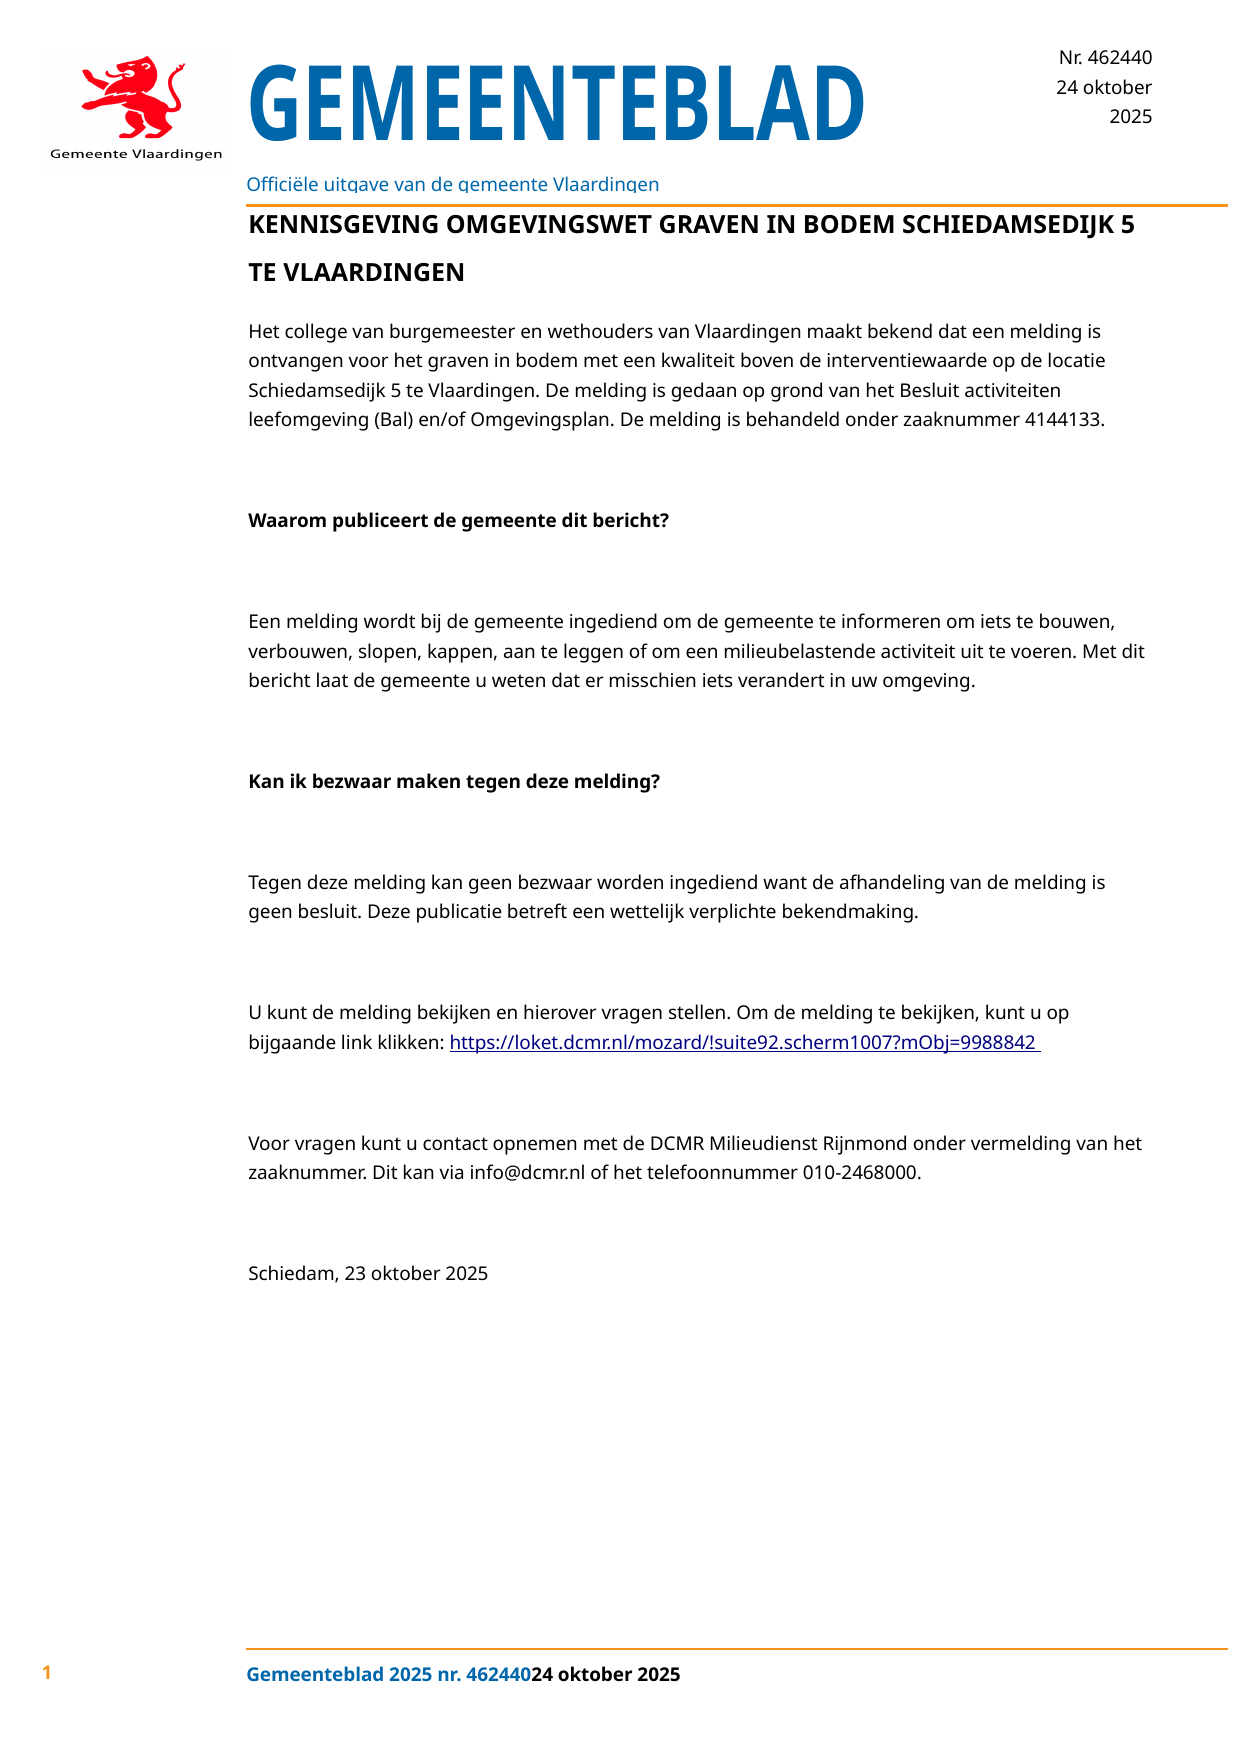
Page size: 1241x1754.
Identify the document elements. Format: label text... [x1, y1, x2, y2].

text Waarom publiceert de gemeente dit bericht? [248, 507, 1152, 533]
text Een melding wordt bij de gemeente ingediend om de gemeente te informeren om iets te bouwen, verbouwen, slopen, kappen, aan te leggen of om een milieubelastende activiteit uit te voeren. Met dit bericht laat de gemeente u weten dat er misschien iets verandert in uw omgeving. [248, 608, 1152, 693]
text Tegen deze melding kan geen bezwaar worden ingediend want de afhandeling van de melding is geen besluit. Deze publicatie betreft een wettelijk verplichte bekendmaking. [248, 869, 1152, 924]
picture [41, 47, 231, 172]
text Schiedam, 23 oktober 2025 [248, 1260, 1152, 1286]
text Voor vragen kunt u contact opnemen met de DCMR Milieudienst Rijnmond onder vermelding van het zaaknummer. Dit kan via info@dcmr.nl of het telefoonnummer 010‑2468000. [248, 1130, 1152, 1185]
text U kunt de melding bekijken en hierover vragen stellen. Om de melding te bekijken, kunt u op bijgaande link klikken: https://loket.dcmr.nl/mozard/!suite92.scherm1007?mObj=9988842 [248, 999, 1152, 1055]
text Het college van burgemeester en wethouders van Vlaardingen maakt bekend dat een melding is ontvangen voor het graven in bodem met een kwaliteit boven de interventiewaarde op de locatie Schiedamsedijk 5 te Vlaardingen. De melding is gedaan op grond van het Besluit activiteiten leefomgeving (Bal) en/of Omgevingsplan. De melding is behandeld onder zaaknummer 4144133. [248, 318, 1152, 432]
text Kan ik bezwaar maken tegen deze melding? [248, 768, 1152, 794]
text KENNISGEVING OMGEVINGSWET GRAVEN IN BODEM SCHIEDAMSEDIJK 5 TE VLAARDINGEN [248, 207, 1152, 288]
